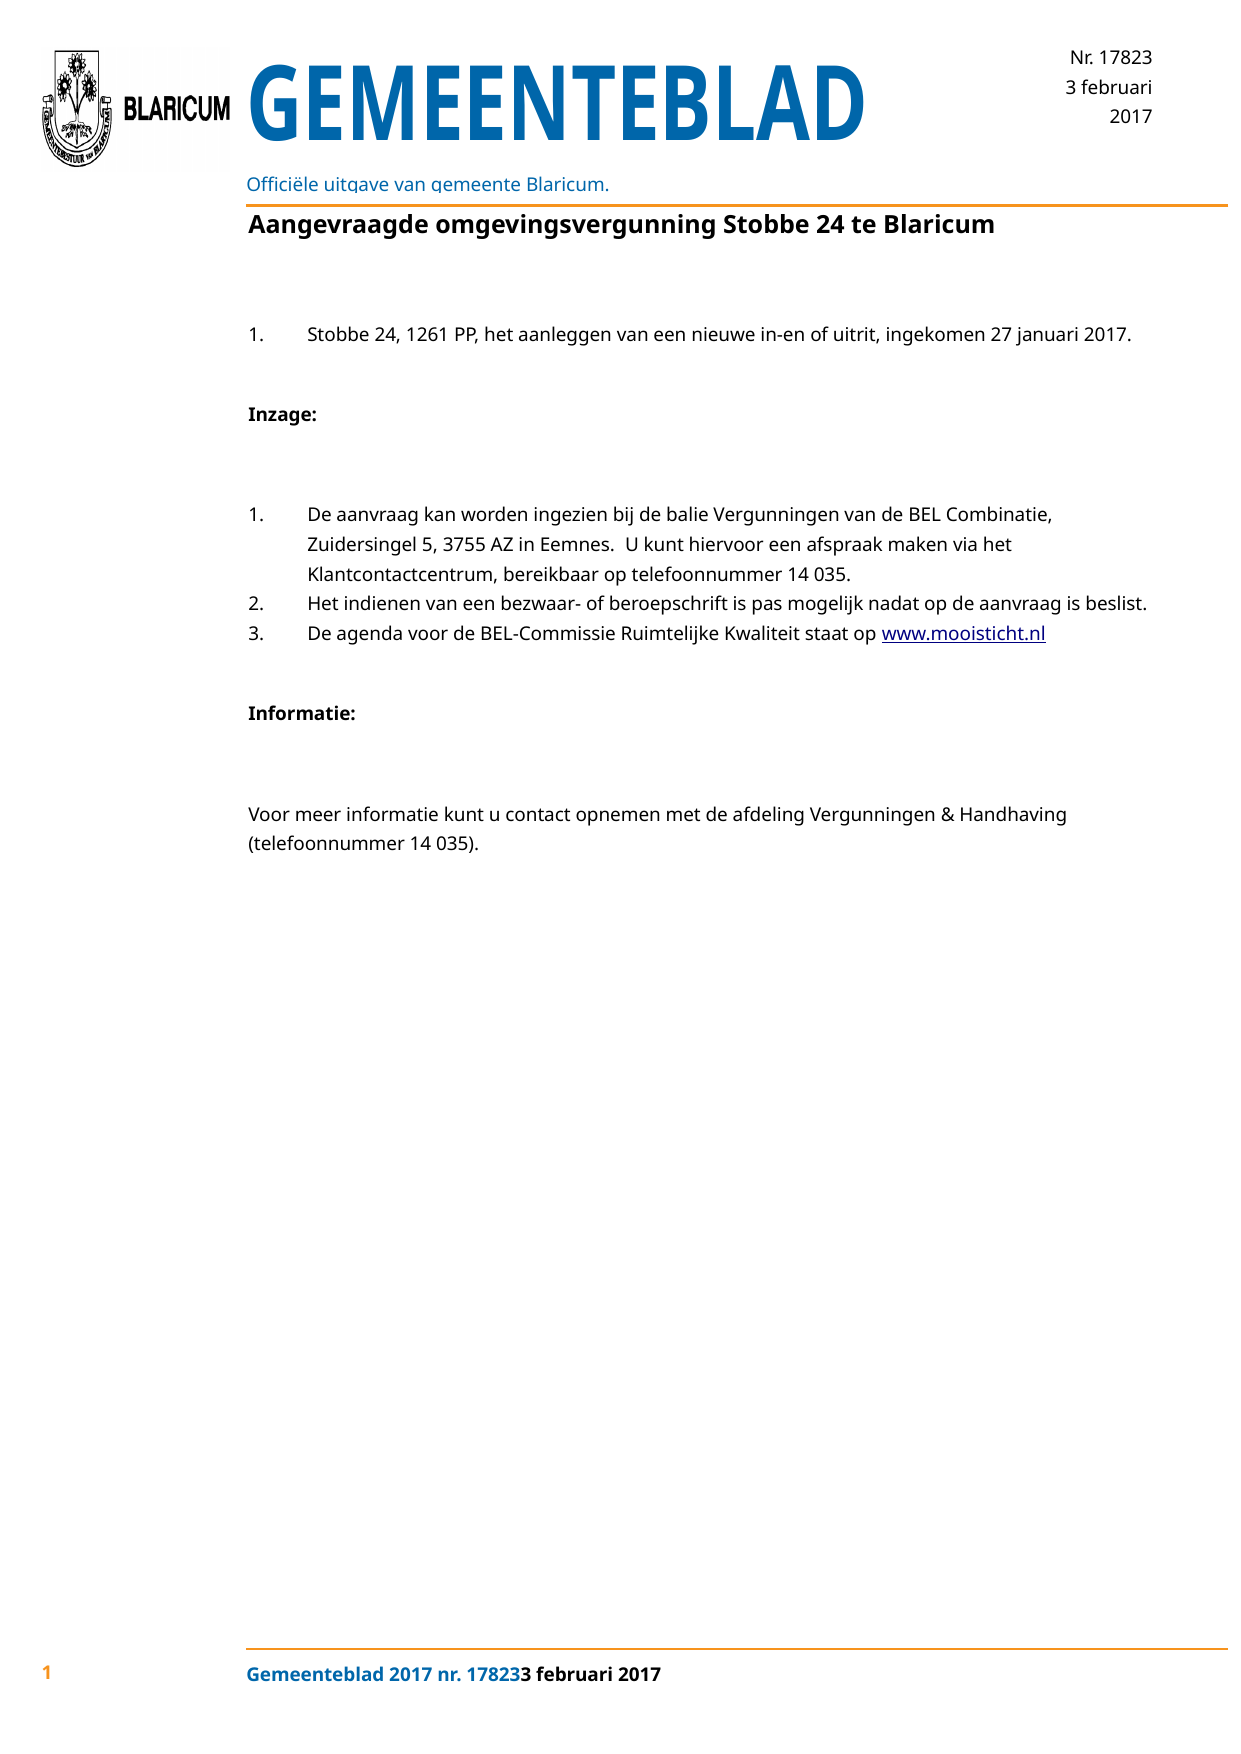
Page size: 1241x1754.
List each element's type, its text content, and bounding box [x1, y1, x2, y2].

list Stobbe 24, 1261 PP, het aanleggen van een nieuwe in-en of uitrit, ingekomen 27 januari 2017. [248, 321, 1152, 346]
picture [41, 47, 231, 172]
list Het indienen van een bezwaar- of beroepschrift is pas mogelijk nadat op de aanvraag is beslist. [248, 590, 1152, 616]
text Inzage: [248, 401, 1152, 426]
list De aanvraag kan worden ingezien bij de balie Vergunningen van de BEL Combinatie, Zuidersingel 5, 3755 AZ in Eemnes. U kunt hiervoor een afspraak maken via het Klantcontactcentrum, bereikbaar op telefoonnummer 14 035. [248, 502, 1152, 586]
text Aangevraagde omgevingsvergunning Stobbe 24 te Blaricum [248, 207, 1152, 241]
list De agenda voor de BEL-Commissie Ruimtelijke Kwaliteit staat op www.mooisticht.nl [248, 620, 1152, 646]
text Informatie: [248, 700, 1152, 726]
text Voor meer informatie kunt u contact opnemen met de afdeling Vergunningen & Handhaving (telefoonnummer 14 035). [248, 801, 1152, 856]
